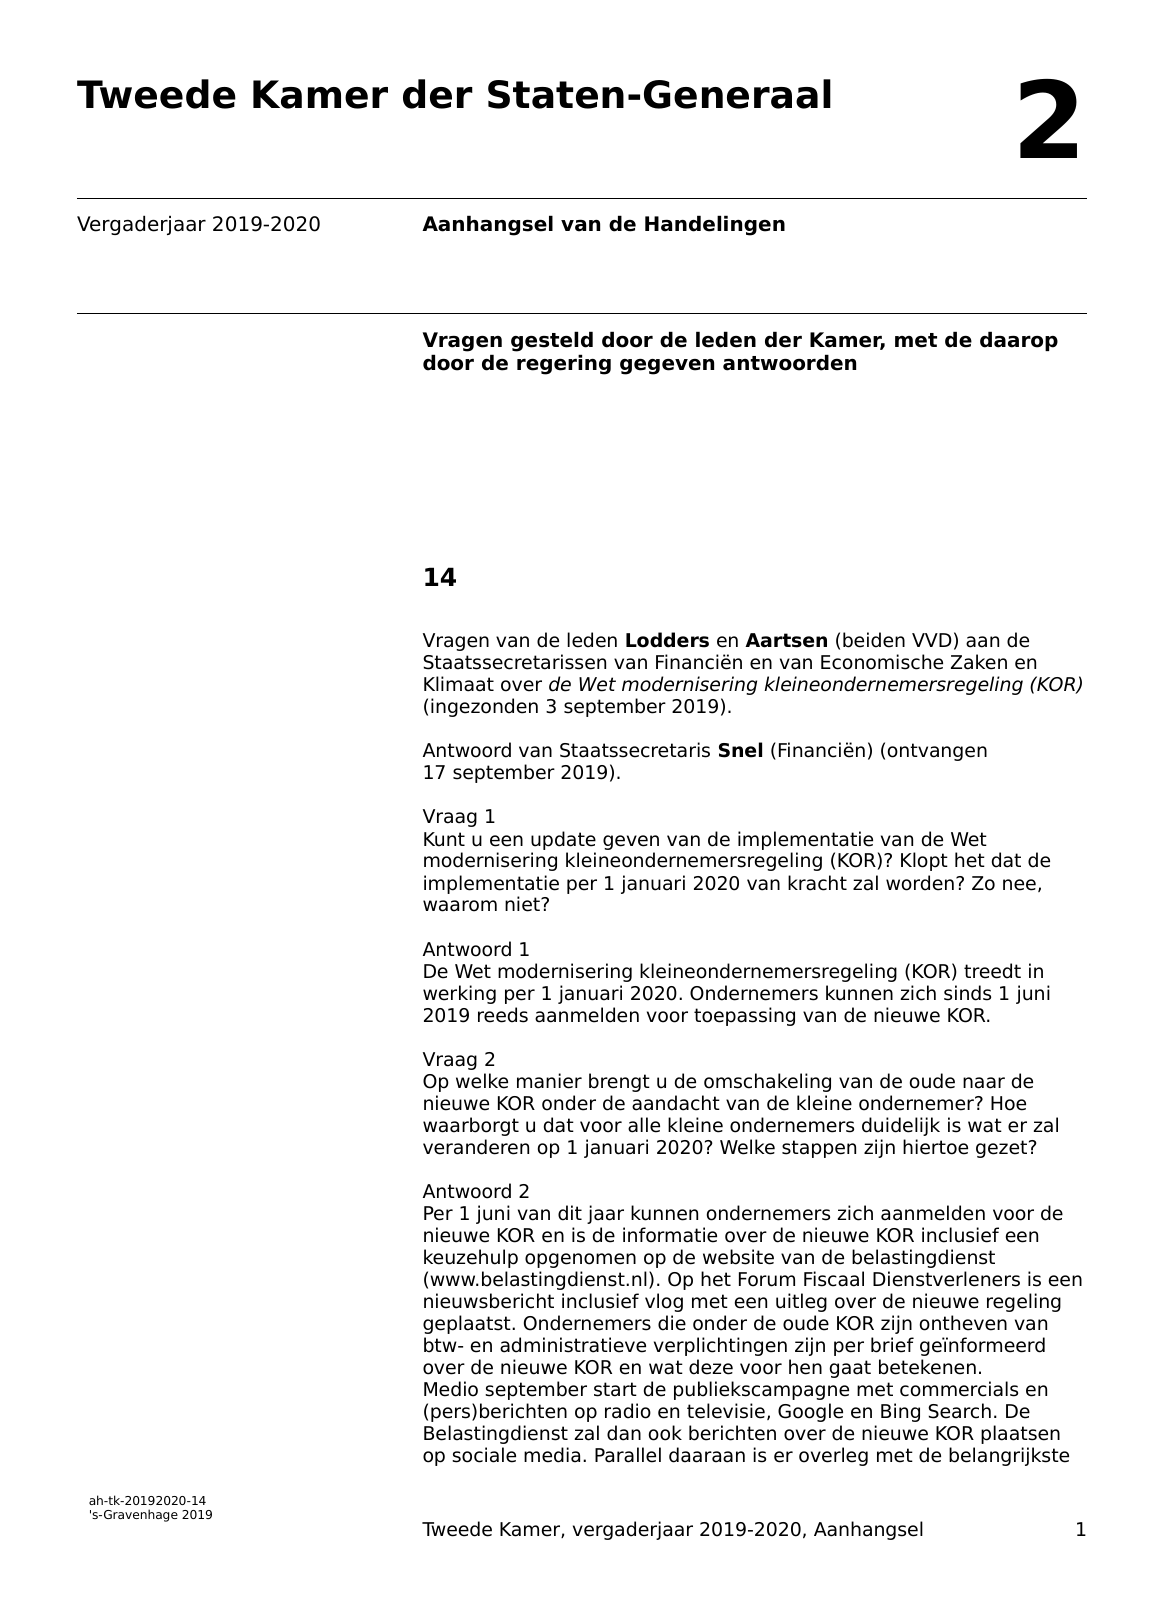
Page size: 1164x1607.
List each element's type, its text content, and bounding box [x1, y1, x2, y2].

text Medio september start de publiekscampagne met commercials en (pers)berichten op radio en televisie, Google en Bing Search. De Belastingdienst zal dan ook berichten over de nieuwe KOR plaatsen op sociale media. Parallel daaraan is er overleg met de belangrijkste [422, 1378, 1087, 1466]
text Antwoord 1 [422, 938, 1087, 961]
text Kunt u een update geven van de implementatie van de Wet modernisering kleineondernemersregeling (KOR)? Klopt het dat de implementatie per 1 januari 2020 van kracht zal worden? Zo nee, waarom niet? [422, 828, 1087, 916]
table_header 2 [886, 59, 1087, 198]
text Per 1 juni van dit jaar kunnen ondernemers zich aanmelden voor de nieuwe KOR en is de informatie over de nieuwe KOR inclusief een keuzehulp opgenomen op de website van de belastingdienst (www.belastingdienst.nl). Op het Forum Fiscaal Dienstverleners is een nieuwsbericht inclusief vlog met een uitleg over de nieuwe regeling geplaatst. Ondernemers die onder de oude KOR zijn ontheven van btw- en administratieve verplichtingen zijn per brief geïnformeerd over de nieuwe KOR en wat deze voor hen gaat betekenen. [422, 1203, 1087, 1378]
table_cell Vergaderjaar 2019-2020 [77, 199, 422, 313]
table_cell Vragen gesteld door de leden der Kamer, met de daarop door de regering gegeven antwoorden [422, 314, 1087, 375]
text Vraag 2 [422, 1049, 1087, 1071]
text Antwoord van Staatssecretaris Snel (Financiën) (ontvangen 17 september 2019). [422, 740, 1087, 784]
text ah-tk-20192020-14 [88, 1494, 323, 1508]
table_header Tweede Kamer der Staten-Generaal [77, 59, 886, 198]
text Op welke manier brengt u de omschakeling van de oude naar de nieuwe KOR onder de aandacht van de kleine ondernemer? Hoe waarborgt u dat voor alle kleine ondernemers duidelijk is wat er zal veranderen op 1 januari 2020? Welke stappen zijn hiertoe gezet? [422, 1071, 1087, 1158]
text Vragen van de leden Lodders en Aartsen (beiden VVD) aan de Staatssecretarissen van Financiën en van Economische Zaken en Klimaat over de Wet modernisering kleineondernemersregeling (KOR) (ingezonden 3 september 2019). [422, 630, 1087, 718]
text Antwoord 2 [422, 1181, 1087, 1203]
text 14 [422, 563, 1087, 592]
table_cell Aanhangsel van de Handelingen [422, 199, 1087, 313]
text De Wet modernisering kleineondernemersregeling (KOR) treedt in werking per 1 januari 2020. Ondernemers kunnen zich sinds 1 juni 2019 reeds aanmelden voor toepassing van de nieuwe KOR. [422, 961, 1087, 1026]
table_cell [77, 314, 422, 375]
text 's-Gravenhage 2019 [88, 1508, 323, 1522]
text Vraag 1 [422, 806, 1087, 828]
